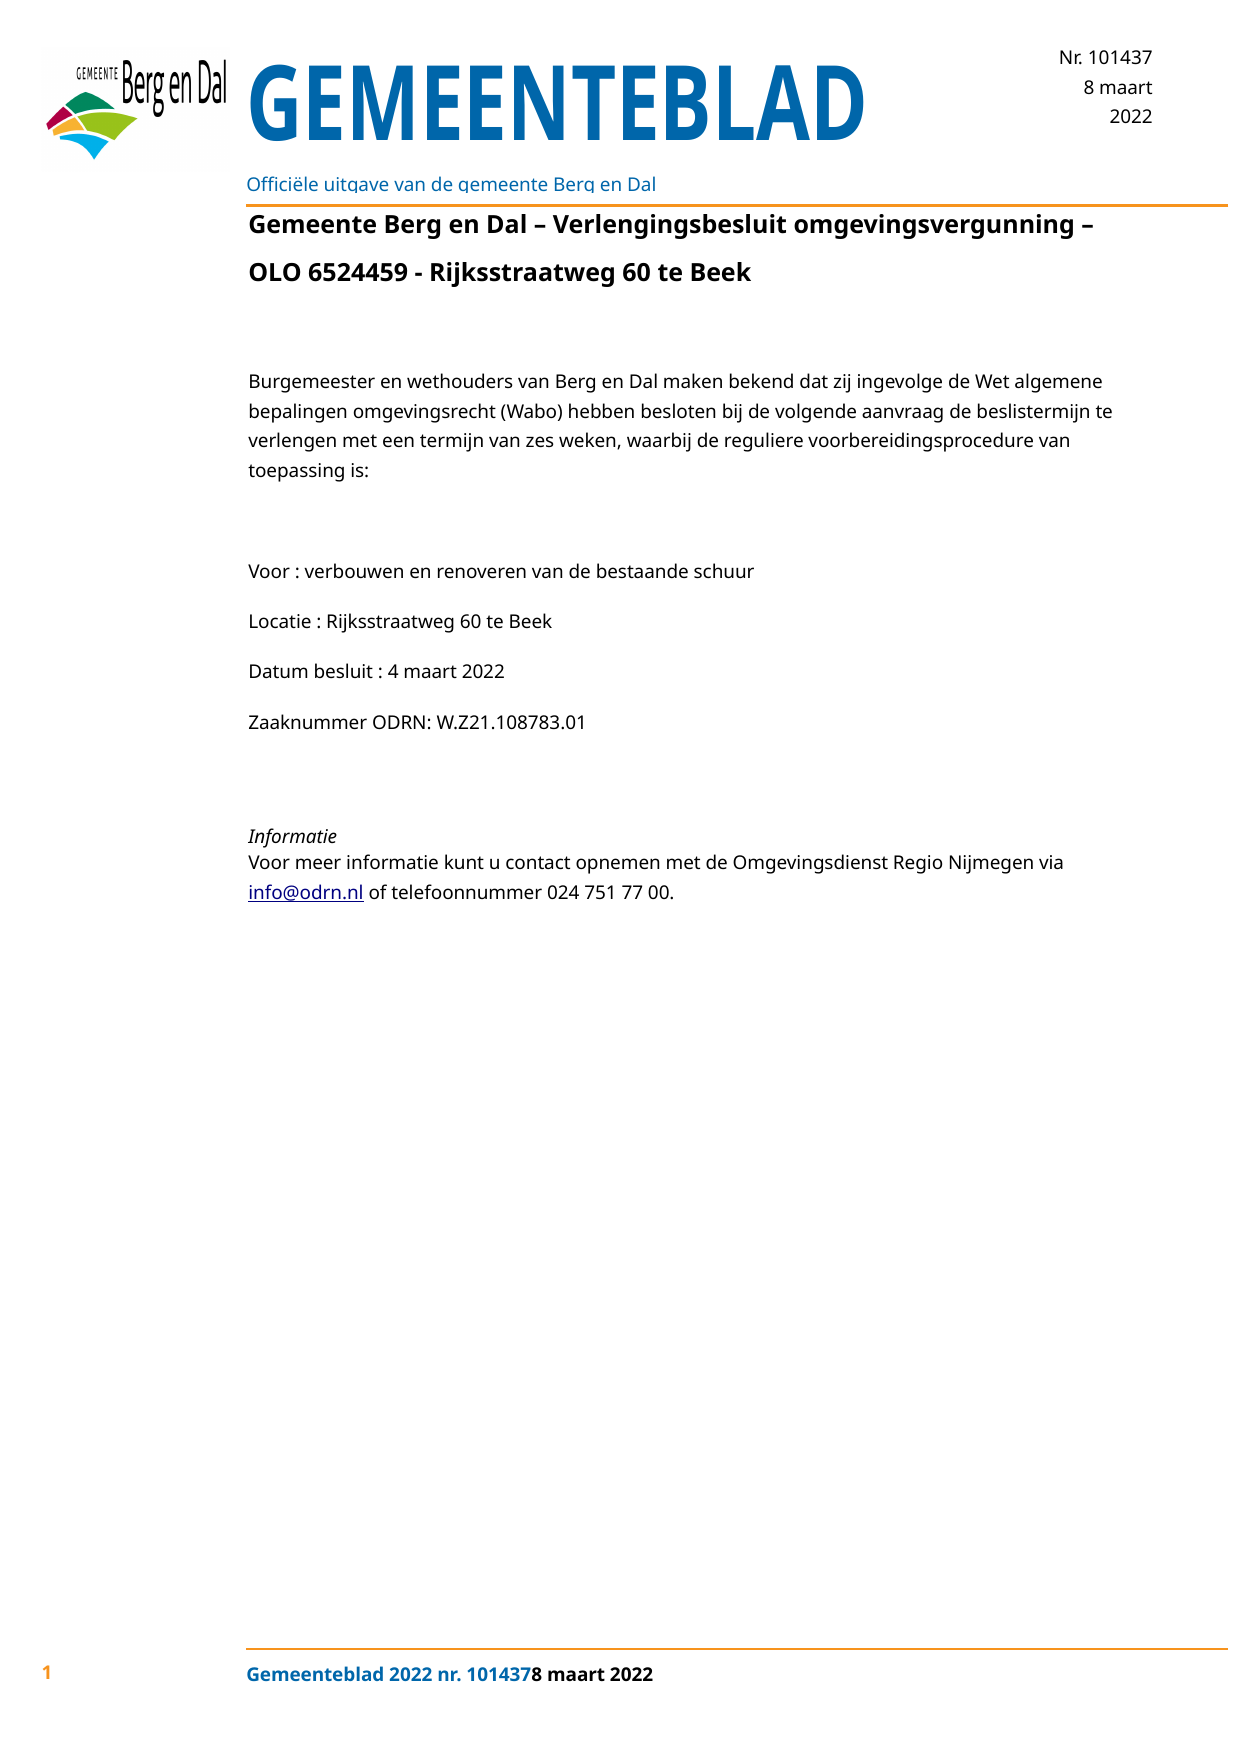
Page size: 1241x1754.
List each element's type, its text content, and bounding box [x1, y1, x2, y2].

text Voor meer informatie kunt u contact opnemen met de Omgevingsdienst Regio Nijmegen via info@odrn.nl of telefoonnummer 024 751 77 00. [248, 849, 1152, 904]
text Informatie [248, 823, 1152, 849]
text Burgemeester en wethouders van Berg en Dal maken bekend dat zij ingevolge de Wet algemene bepalingen omgevingsrecht (Wabo) hebben besloten bij de volgende aanvraag de beslistermijn te verlengen met een termijn van zes weken, waarbij de reguliere voorbereidingsprocedure van toepassing is: [248, 368, 1152, 483]
text Zaaknummer ODRN: W.Z21.108783.01 [248, 709, 1152, 735]
text Voor : verbouwen en renoveren van de bestaande schuur [248, 558, 1152, 584]
text Gemeente Berg en Dal – Verlengingsbesluit omgevingsvergunning – OLO 6524459 - Rijksstraatweg 60 te Beek [248, 207, 1152, 288]
picture [41, 47, 231, 172]
text Locatie : Rijksstraatweg 60 te Beek [248, 608, 1152, 634]
text Datum besluit : 4 maart 2022 [248, 659, 1152, 684]
